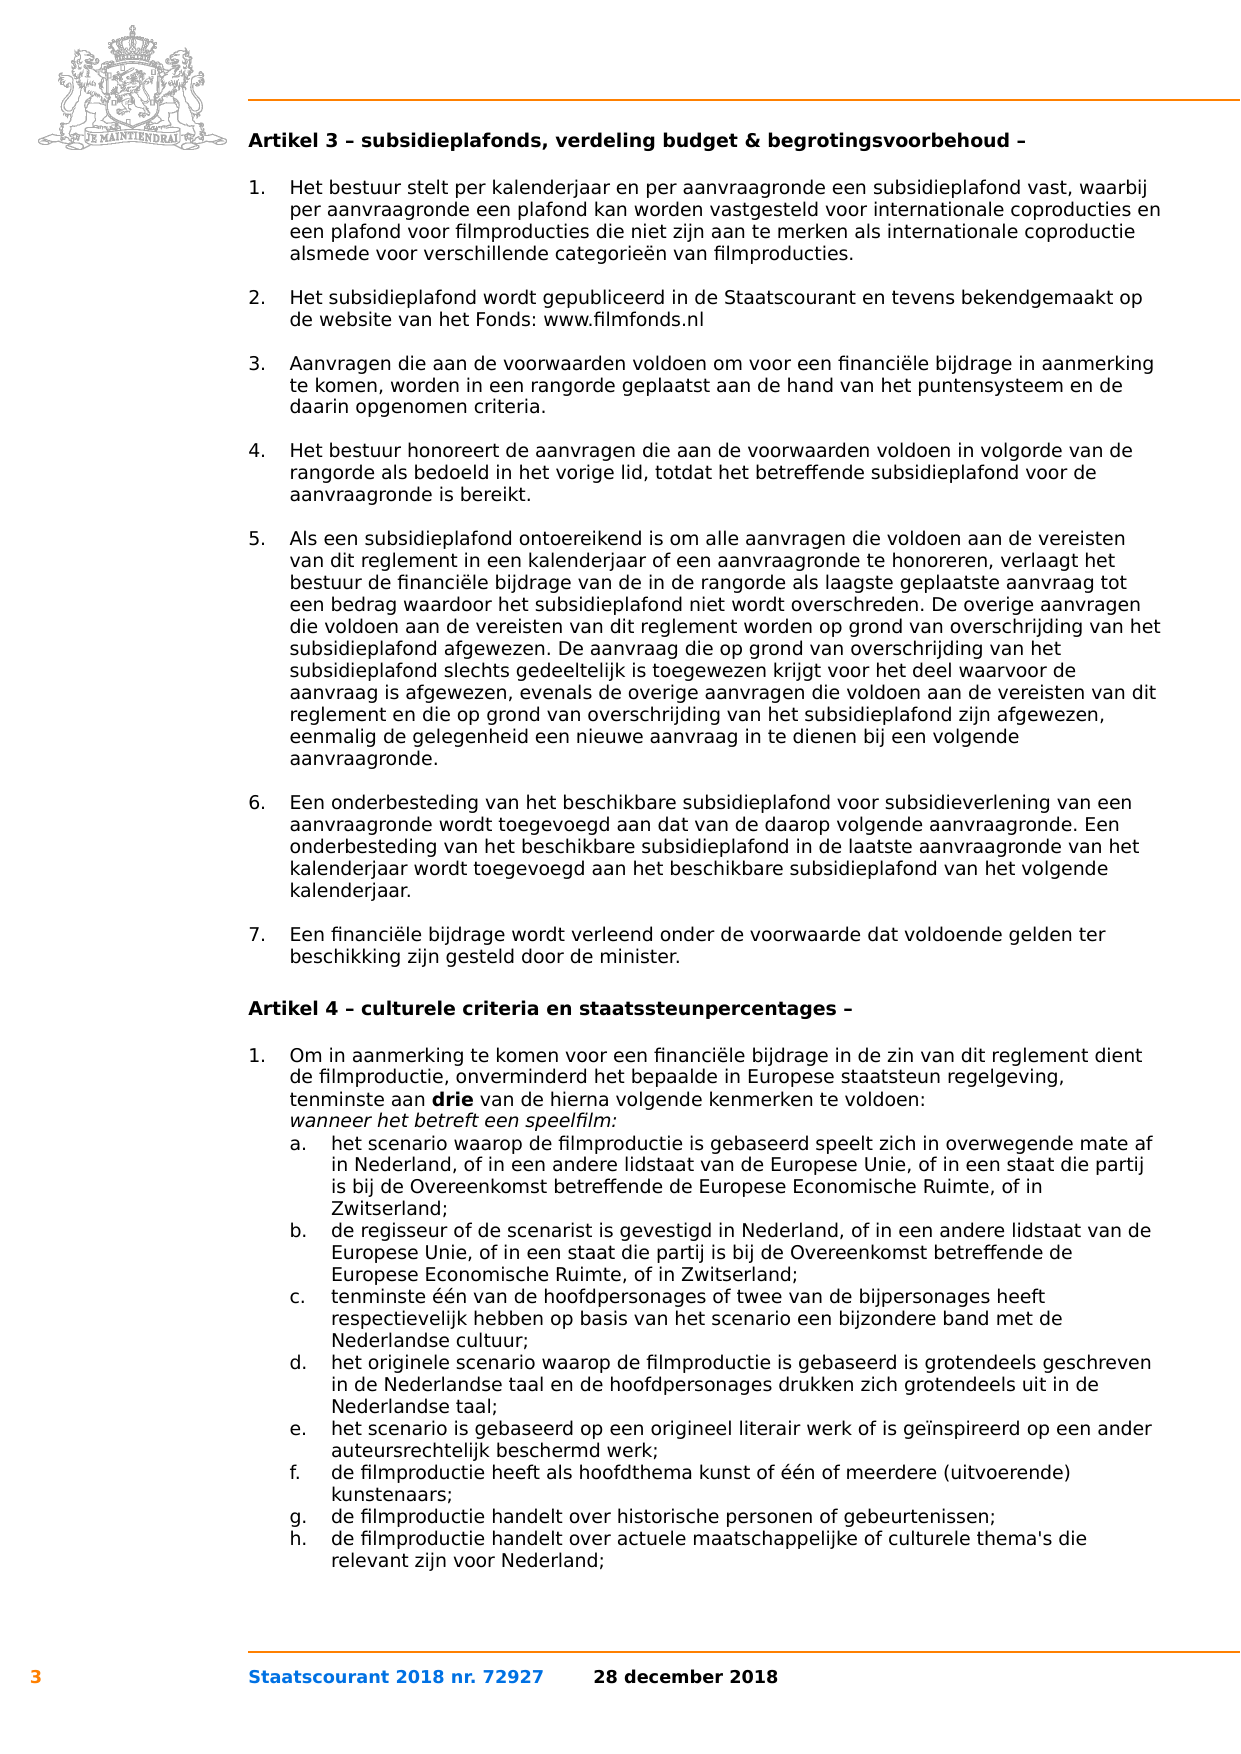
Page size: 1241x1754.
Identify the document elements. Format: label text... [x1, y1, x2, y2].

text 7. Een financiële bijdrage wordt verleend onder de voorwaarde dat voldoende gelden ter beschikking zijn gesteld door de minister. [248, 923, 1163, 967]
text 6. Een onderbesteding van het beschikbare subsidieplafond voor subsidieverlening van een aanvraagronde wordt toegevoegd aan dat van de daarop volgende aanvraagronde. Een onderbesteding van het beschikbare subsidieplafond in de laatste aanvraagronde van het kalenderjaar wordt toegevoegd aan het beschikbare subsidieplafond van het volgende kalenderjaar. [248, 792, 1163, 902]
text 3. Aanvragen die aan de voorwaarden voldoen om voor een financiële bijdrage in aanmerking te komen, worden in een rangorde geplaatst aan de hand van het puntensysteem en de daarin opgenomen criteria. [248, 352, 1163, 418]
text 4. Het bestuur honoreert de aanvragen die aan de voorwaarden voldoen in volgorde van de rangorde als bedoeld in het vorige lid, totdat het betreffende subsidieplafond voor de aanvraagronde is bereikt. [248, 440, 1163, 506]
text g. de filmproductie handelt over historische personen of gebeurtenissen; [289, 1506, 1163, 1528]
text d. het originele scenario waarop de filmproductie is gebaseerd is grotendeels geschreven in de Nederlandse taal en de hoofdpersonages drukken zich grotendeels uit in de Nederlandse taal; [289, 1352, 1163, 1418]
subtitle Artikel 4 – culturele criteria en staatssteunpercentages – [248, 997, 1163, 1019]
text 1. Om in aanmerking te komen voor een financiële bijdrage in de zin van dit reglement dient de filmproductie, onverminderd het bepaalde in Europese staatsteun regelgeving, tenminste aan drie van de hierna volgende kenmerken te voldoen: [248, 1044, 1163, 1110]
text f. de filmproductie heeft als hoofdthema kunst of één of meerdere (uitvoerende) kunstenaars; [289, 1462, 1163, 1506]
text c. tenminste één van de hoofdpersonages of twee van de bijpersonages heeft respectievelijk hebben op basis van het scenario een bijzondere band met de Nederlandse cultuur; [289, 1286, 1163, 1352]
text e. het scenario is gebaseerd op een origineel literair werk of is geïnspireerd op een ander auteursrechtelijk beschermd werk; [289, 1418, 1163, 1462]
picture [38, 25, 227, 150]
text a. het scenario waarop de filmproductie is gebaseerd speelt zich in overwegende mate af in Nederland, of in een andere lidstaat van de Europese Unie, of in een staat die partij is bij de Overeenkomst betreffende de Europese Economische Ruimte, of in Zwitserland; [289, 1132, 1163, 1220]
subtitle Artikel 3 – subsidieplafonds, verdeling budget & begrotingsvoorbehoud – [248, 130, 1163, 152]
text 1. Het bestuur stelt per kalenderjaar en per aanvraagronde een subsidieplafond vast, waarbij per aanvraagronde een plafond kan worden vastgesteld voor internationale coproducties en een plafond voor filmproducties die niet zijn aan te merken als internationale coproductie alsmede voor verschillende categorieën van filmproducties. [248, 177, 1163, 265]
text h. de filmproductie handelt over actuele maatschappelijke of culturele thema's die relevant zijn voor Nederland; [289, 1528, 1163, 1572]
text 5. Als een subsidieplafond ontoereikend is om alle aanvragen die voldoen aan de vereisten van dit reglement in een kalenderjaar of een aanvraagronde te honoreren, verlaagt het bestuur de financiële bijdrage van de in de rangorde als laagste geplaatste aanvraag tot een bedrag waardoor het subsidieplafond niet wordt overschreden. De overige aanvragen die voldoen aan de vereisten van dit reglement worden op grond van overschrijding van het subsidieplafond afgewezen. De aanvraag die op grond van overschrijding van het subsidieplafond slechts gedeeltelijk is toegewezen krijgt voor het deel waarvoor de aanvraag is afgewezen, evenals de overige aanvragen die voldoen aan de vereisten van dit reglement en die op grond van overschrijding van het subsidieplafond zijn afgewezen, eenmalig de gelegenheid een nieuwe aanvraag in te dienen bij een volgende aanvraagronde. [248, 528, 1163, 770]
text b. de regisseur of de scenarist is gevestigd in Nederland, of in een andere lidstaat van de Europese Unie, of in een staat die partij is bij de Overeenkomst betreffende de Europese Economische Ruimte, of in Zwitserland; [289, 1220, 1163, 1286]
text 2. Het subsidieplafond wordt gepubliceerd in de Staatscourant en tevens bekendgemaakt op de website van het Fonds: www.filmfonds.nl [248, 287, 1163, 331]
text wanneer het betreft een speelfilm: [289, 1110, 1163, 1132]
